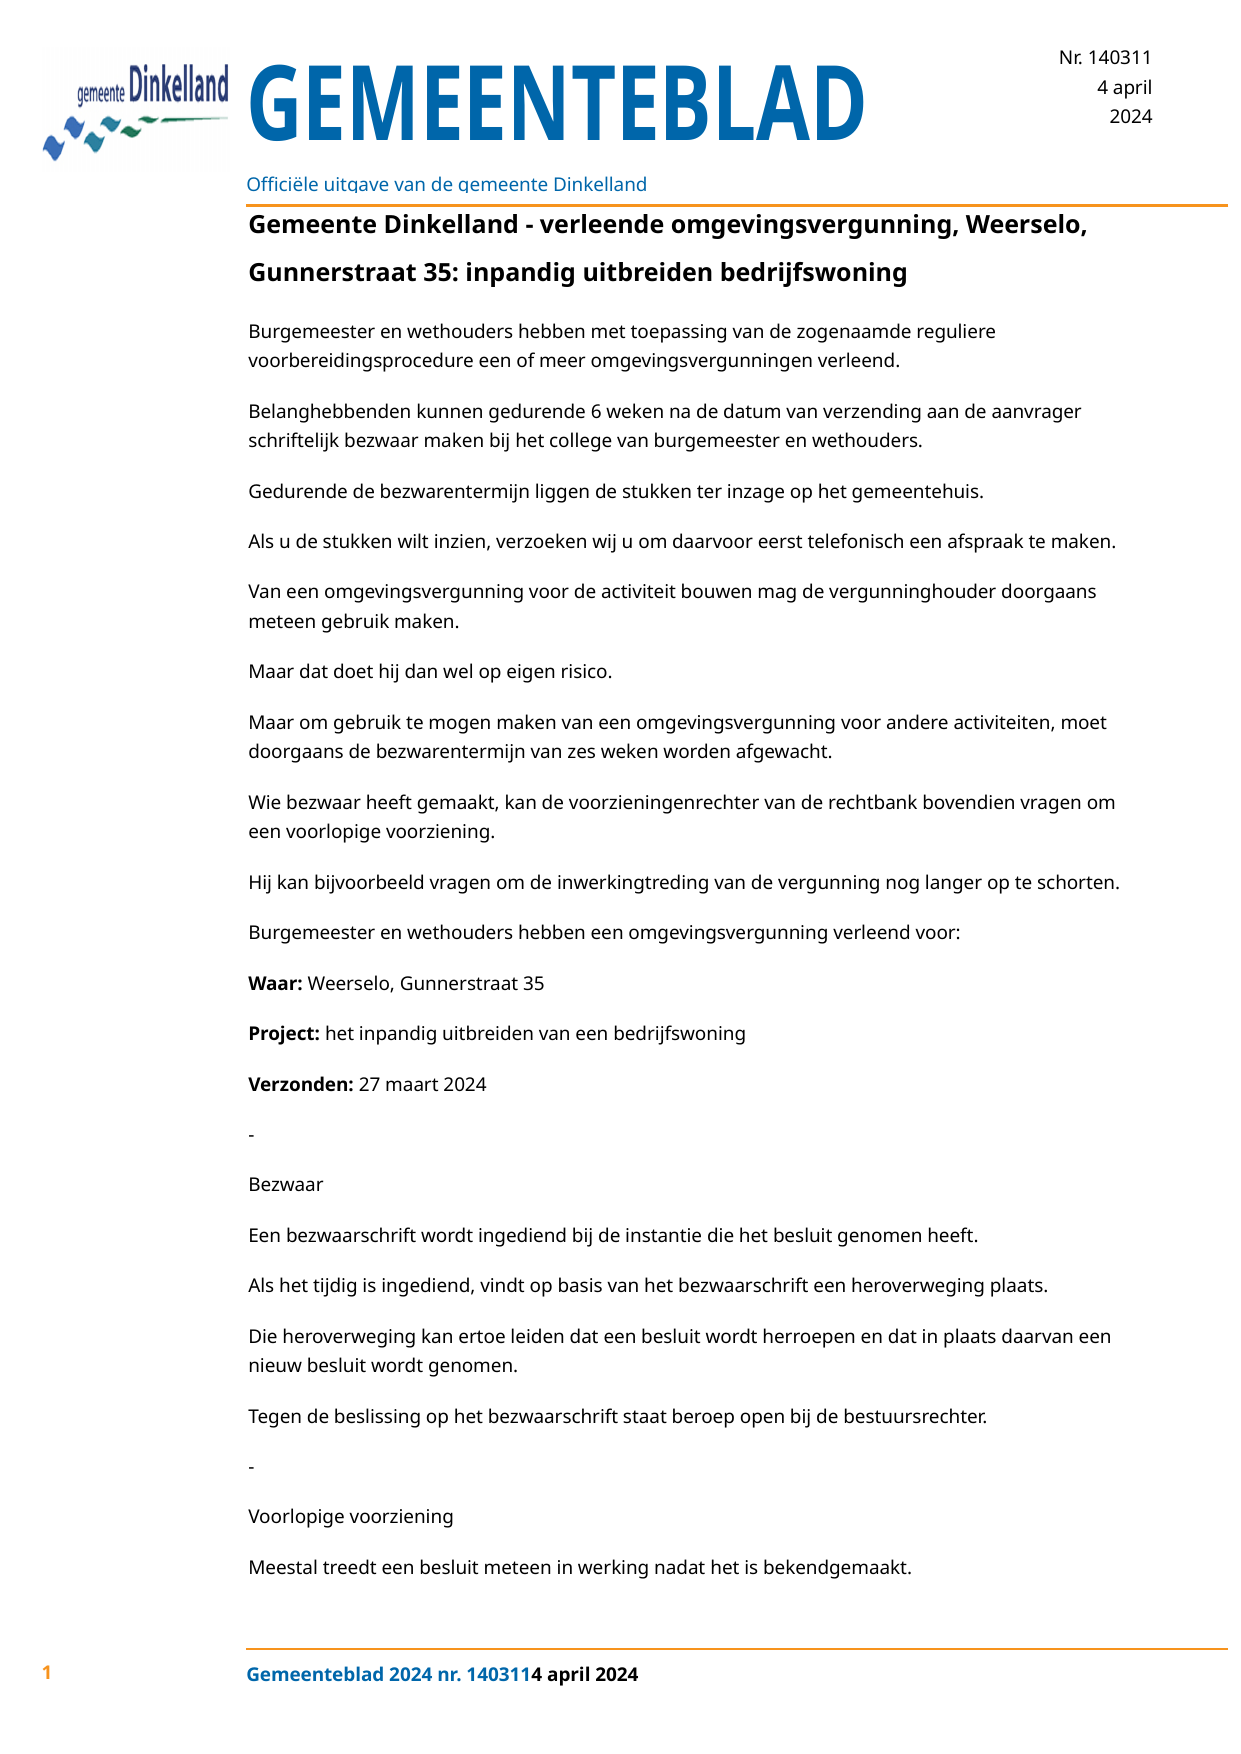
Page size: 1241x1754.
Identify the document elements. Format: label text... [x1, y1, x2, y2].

text Maar dat doet hij dan wel op eigen risico. [248, 659, 1152, 684]
text Verzonden: 27 maart 2024 [248, 1071, 1152, 1097]
text Burgemeester en wethouders hebben een omgevingsvergunning verleend voor: [248, 919, 1152, 945]
text Meestal treedt een besluit meteen in werking nadat het is bekendgemaakt. [248, 1554, 1152, 1580]
text Project: het inpandig uitbreiden van een bedrijfswoning [248, 1020, 1152, 1046]
text Die heroverweging kan ertoe leiden dat een besluit wordt herroepen en dat in plaats daarvan een nieuw besluit wordt genomen. [248, 1323, 1152, 1378]
text Burgemeester en wethouders hebben met toepassing van de zogenaamde reguliere voorbereidingsprocedure een of meer omgevingsvergunningen verleend. [248, 318, 1152, 373]
text Een bezwaarschrift wordt ingediend bij de instantie die het besluit genomen heeft. [248, 1222, 1152, 1248]
text Gemeente Dinkelland - verleende omgevingsvergunning, Weerselo, Gunnerstraat 35: inpandig uitbreiden bedrijfswoning [248, 207, 1152, 288]
text Maar om gebruik te mogen maken van een omgevingsvergunning voor andere activiteiten, moet doorgaans de bezwarentermijn van zes weken worden afgewacht. [248, 709, 1152, 764]
text Gedurende de bezwarentermijn liggen de stukken ter inzage op het gemeentehuis. [248, 478, 1152, 504]
text Wie bezwaar heeft gemaakt, kan de voorzieningenrechter van de rechtbank bovendien vragen om een voorlopige voorziening. [248, 789, 1152, 844]
text - [248, 1453, 1152, 1479]
text Waar: Weerselo, Gunnerstraat 35 [248, 970, 1152, 996]
picture [41, 47, 231, 172]
text Als u de stukken wilt inzien, verzoeken wij u om daarvoor eerst telefonisch een afspraak te maken. [248, 528, 1152, 554]
text Hij kan bijvoorbeeld vragen om de inwerkingtreding van de vergunning nog langer op te schorten. [248, 869, 1152, 895]
text - [248, 1121, 1152, 1147]
text Tegen de beslissing op het bezwaarschrift staat beroep open bij de bestuursrechter. [248, 1403, 1152, 1429]
text Voorlopige voorziening [248, 1504, 1152, 1529]
text Bezwaar [248, 1172, 1152, 1197]
text Belanghebbenden kunnen gedurende 6 weken na de datum van verzending aan de aanvrager schriftelijk bezwaar maken bij het college van burgemeester en wethouders. [248, 398, 1152, 453]
text Als het tijdig is ingediend, vindt op basis van het bezwaarschrift een heroverweging plaats. [248, 1272, 1152, 1298]
text Van een omgevingsvergunning voor de activiteit bouwen mag de vergunninghouder doorgaans meteen gebruik maken. [248, 579, 1152, 634]
